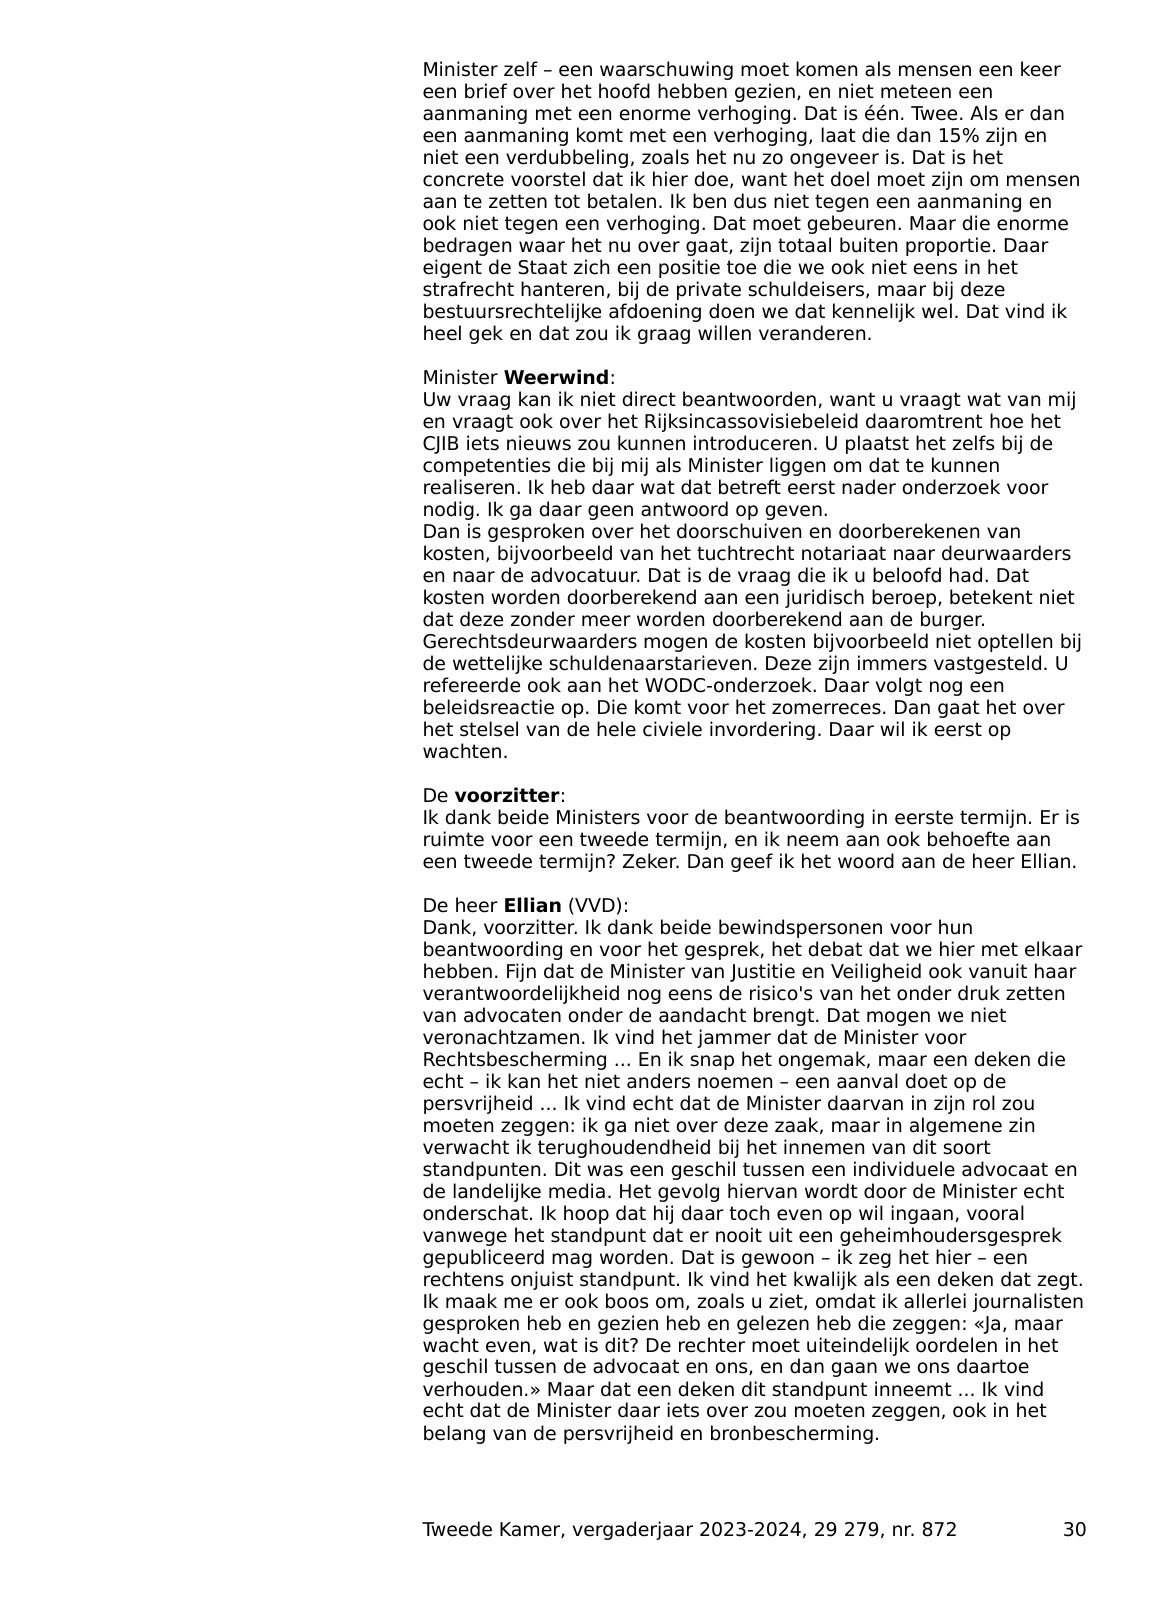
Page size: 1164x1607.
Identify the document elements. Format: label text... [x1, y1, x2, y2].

text Dank, voorzitter. Ik dank beide bewindspersonen voor hun beantwoording en voor het gesprek, het debat dat we hier met elkaar hebben. Fijn dat de Minister van Justitie en Veiligheid ook vanuit haar verantwoordelijkheid nog eens de risico's van het onder druk zetten van advocaten onder de aandacht brengt. Dat mogen we niet veronachtzamen. Ik vind het jammer dat de Minister voor Rechtsbescherming ... En ik snap het ongemak, maar een deken die echt – ik kan het niet anders noemen – een aanval doet op de persvrijheid ... Ik vind echt dat de Minister daarvan in zijn rol zou moeten zeggen: ik ga niet over deze zaak, maar in algemene zin verwacht ik terughoudendheid bij het innemen van dit soort standpunten. Dit was een geschil tussen een individuele advocaat en de landelijke media. Het gevolg hiervan wordt door de Minister echt onderschat. Ik hoop dat hij daar toch even op wil ingaan, vooral vanwege het standpunt dat er nooit uit een geheimhoudersgesprek gepubliceerd mag worden. Dat is gewoon – ik zeg het hier – een rechtens onjuist standpunt. Ik vind het kwalijk als een deken dat zegt. Ik maak me er ook boos om, zoals u ziet, omdat ik allerlei journalisten gesproken heb en gezien heb en gelezen heb die zeggen: «Ja, maar wacht even, wat is dit? De rechter moet uiteindelijk oordelen in het geschil tussen de advocaat en ons, en dan gaan we ons daartoe verhouden.» Maar dat een deken dit standpunt inneemt ... Ik vind echt dat de Minister daar iets over zou moeten zeggen, ook in het belang van de persvrijheid en bronbescherming. [422, 917, 1087, 1444]
text De heer Ellian (VVD): [422, 895, 1087, 917]
text Dan is gesproken over het doorschuiven en doorberekenen van kosten, bijvoorbeeld van het tuchtrecht notariaat naar deurwaarders en naar de advocatuur. Dat is de vraag die ik u beloofd had. Dat kosten worden doorberekend aan een juridisch beroep, betekent niet dat deze zonder meer worden doorberekend aan de burger. Gerechtsdeurwaarders mogen de kosten bijvoorbeeld niet optellen bij de wettelijke schuldenaarstarieven. Deze zijn immers vastgesteld. U refereerde ook aan het WODC-onderzoek. Daar volgt nog een beleidsreactie op. Die komt voor het zomerreces. Dan gaat het over het stelsel van de hele civiele invordering. Daar wil ik eerst op wachten. [422, 521, 1087, 763]
text Minister zelf – een waarschuwing moet komen als mensen een keer een brief over het hoofd hebben gezien, en niet meteen een aanmaning met een enorme verhoging. Dat is één. Twee. Als er dan een aanmaning komt met een verhoging, laat die dan 15% zijn en niet een verdubbeling, zoals het nu zo ongeveer is. Dat is het concrete voorstel dat ik hier doe, want het doel moet zijn om mensen aan te zetten tot betalen. Ik ben dus niet tegen een aanmaning en ook niet tegen een verhoging. Dat moet gebeuren. Maar die enorme bedragen waar het nu over gaat, zijn totaal buiten proportie. Daar eigent de Staat zich een positie toe die we ook niet eens in het strafrecht hanteren, bij de private schuldeisers, maar bij deze bestuursrechtelijke afdoening doen we dat kennelijk wel. Dat vind ik heel gek en dat zou ik graag willen veranderen. [422, 59, 1087, 345]
text De voorzitter: [422, 785, 1087, 807]
text Minister Weerwind: [422, 367, 1087, 389]
text Uw vraag kan ik niet direct beantwoorden, want u vraagt wat van mij en vraagt ook over het Rijksincassovisiebeleid daaromtrent hoe het CJIB iets nieuws zou kunnen introduceren. U plaatst het zelfs bij de competenties die bij mij als Minister liggen om dat te kunnen realiseren. Ik heb daar wat dat betreft eerst nader onderzoek voor nodig. Ik ga daar geen antwoord op geven. [422, 389, 1087, 521]
text Ik dank beide Ministers voor de beantwoording in eerste termijn. Er is ruimte voor een tweede termijn, en ik neem aan ook behoefte aan een tweede termijn? Zeker. Dan geef ik het woord aan de heer Ellian. [422, 807, 1087, 873]
